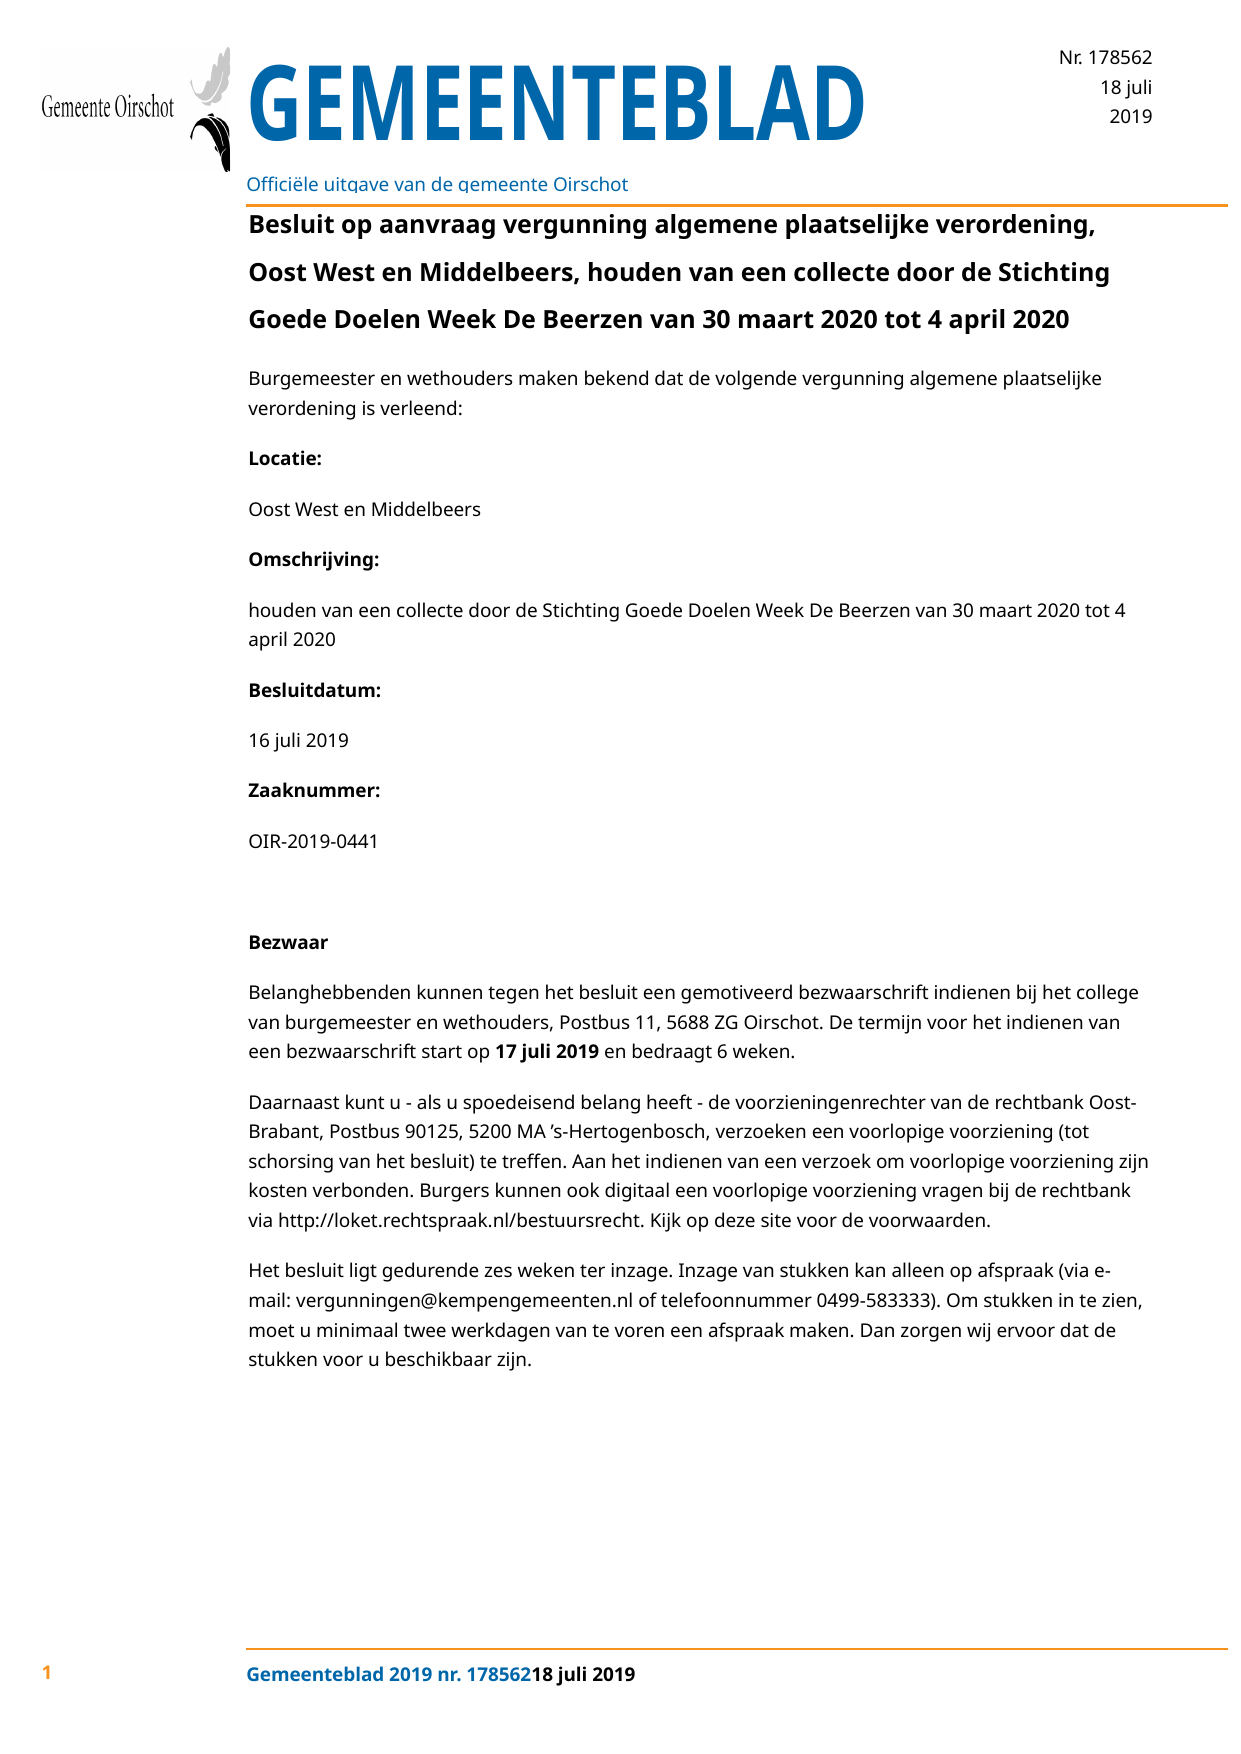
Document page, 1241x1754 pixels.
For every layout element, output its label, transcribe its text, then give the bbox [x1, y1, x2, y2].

text Zaaknummer: [248, 778, 1152, 803]
text Daarnaast kunt u - als u spoedeisend belang heeft - de voorzieningenrechter van de rechtbank Oost-Brabant, Postbus 90125, 5200 MA ’s-Hertogenbosch, verzoeken een voorlopige voorziening (tot schorsing van het besluit) te treffen. Aan het indienen van een verzoek om voorlopige voorziening zijn kosten verbonden. Burgers kunnen ook digitaal een voorlopige voorziening vragen bij de rechtbank via http://loket.rechtspraak.nl/bestuursrecht. Kijk op deze site voor de voorwaarden. [248, 1089, 1152, 1233]
text Besluitdatum: [248, 677, 1152, 702]
text houden van een collecte door de Stichting Goede Doelen Week De Beerzen van 30 maart 2020 tot 4 april 2020 [248, 597, 1152, 652]
text Bezwaar [248, 929, 1152, 954]
text OIR-2019-0441 [248, 828, 1152, 854]
text Belanghebbenden kunnen tegen het besluit een gemotiveerd bezwaarschrift indienen bij het college van burgemeester en wethouders, Postbus 11, 5688 ZG Oirschot. De termijn voor het indienen van een bezwaarschrift start op 17 juli 2019 en bedraagt 6 weken. [248, 979, 1152, 1064]
text 16 juli 2019 [248, 727, 1152, 753]
text Burgemeester en wethouders maken bekend dat de volgende vergunning algemene plaatselijke verordening is verleend: [248, 366, 1152, 421]
text Oost West en Middelbeers [248, 496, 1152, 522]
text Locatie: [248, 446, 1152, 471]
picture [41, 47, 231, 172]
text Omschrijving: [248, 546, 1152, 572]
text Besluit op aanvraag vergunning algemene plaatselijke verordening, Oost West en Middelbeers, houden van een collecte door de Stichting Goede Doelen Week De Beerzen van 30 maart 2020 tot 4 april 2020 [248, 207, 1152, 336]
text Het besluit ligt gedurende zes weken ter inzage. Inzage van stukken kan alleen op afspraak (via e-mail: vergunningen@kempengemeenten.nl of telefoonnummer 0499-583333). Om stukken in te zien, moet u minimaal twee werkdagen van te voren een afspraak maken. Dan zorgen wij ervoor dat de stukken voor u beschikbaar zijn. [248, 1258, 1152, 1372]
